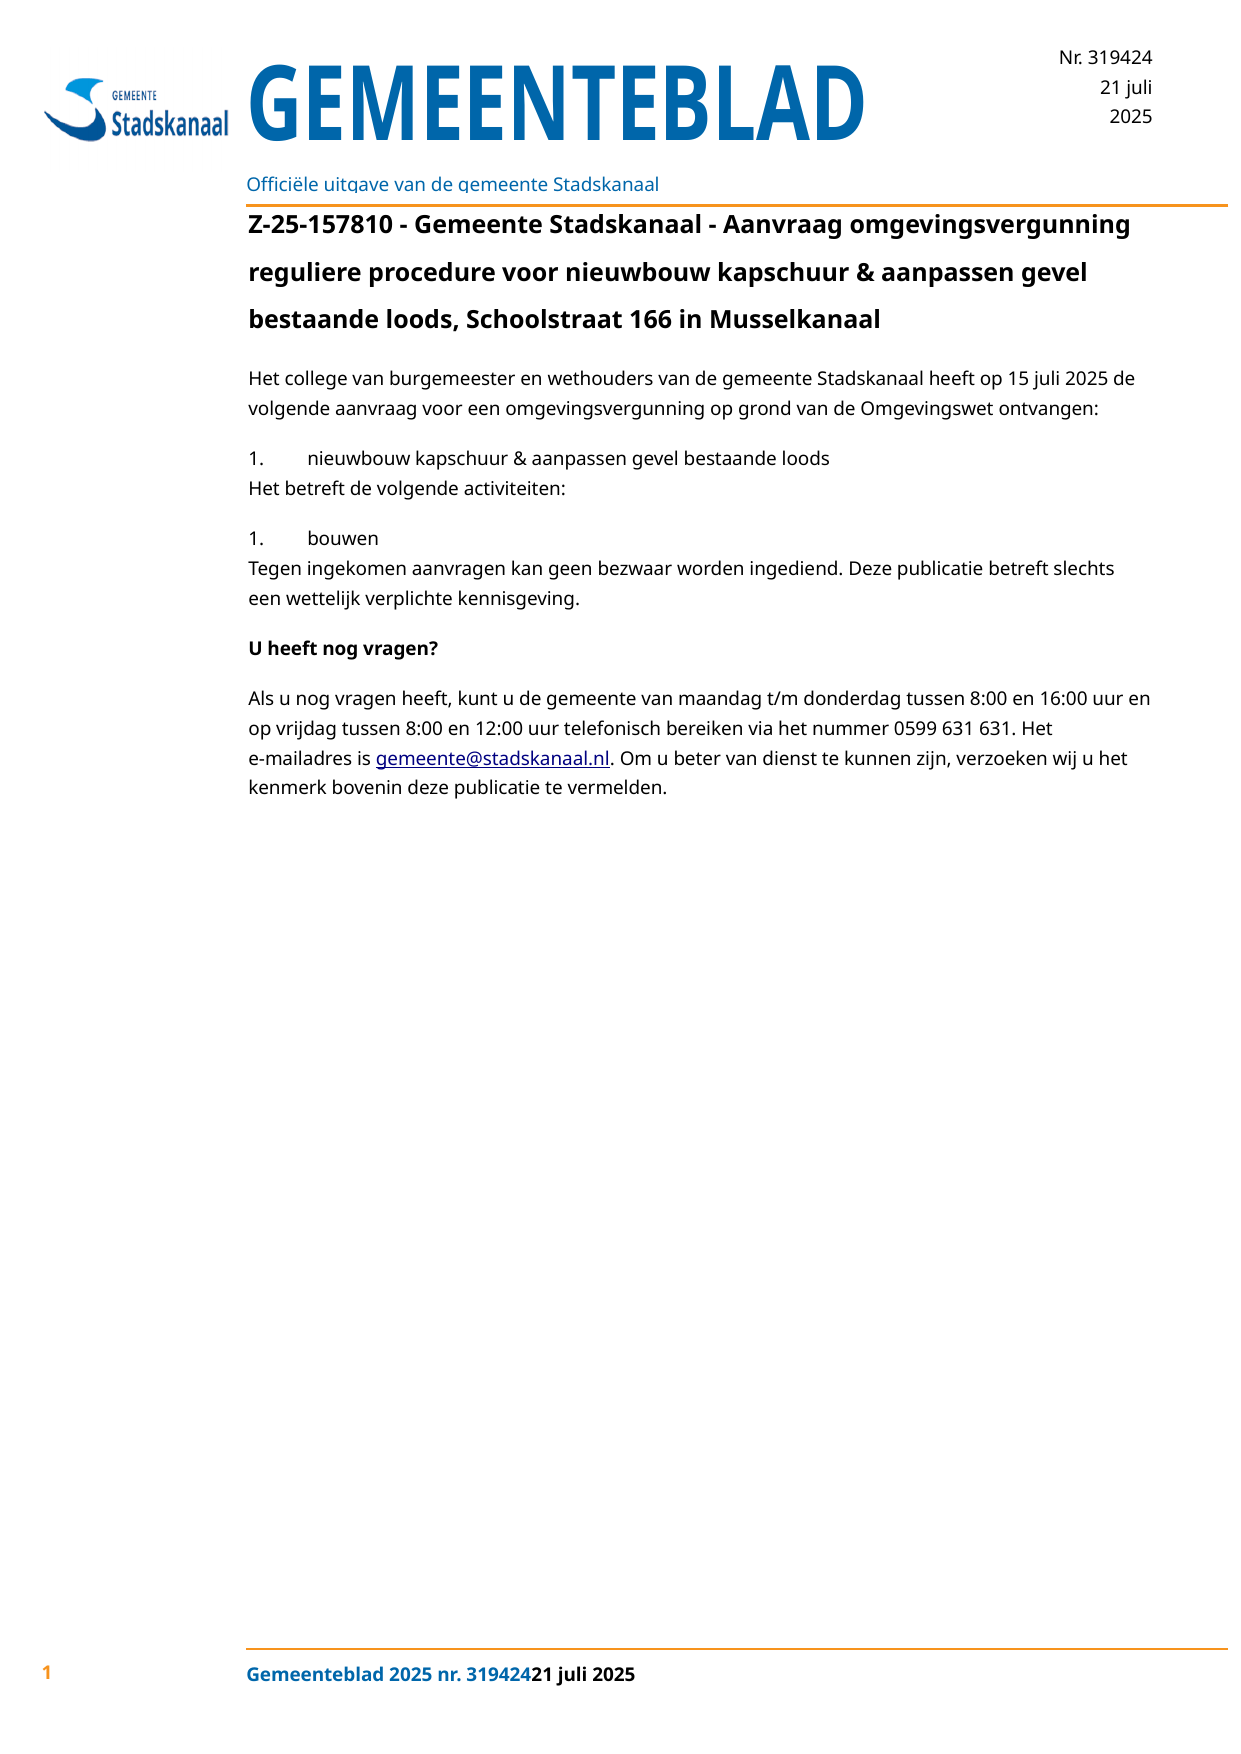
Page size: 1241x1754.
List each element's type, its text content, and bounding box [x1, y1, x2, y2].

text U heeft nog vragen? [248, 635, 1152, 661]
text Z-25-157810 - Gemeente Stadskanaal - Aanvraag omgevingsvergunning reguliere procedure voor nieuwbouw kapschuur & aanpassen gevel bestaande loods, Schoolstraat 166 in Musselkanaal [248, 207, 1152, 336]
text Tegen ingekomen aanvragen kan geen bezwaar worden ingediend. Deze publicatie betreft slechts een wettelijk verplichte kennisgeving. [248, 555, 1152, 610]
list bouwen [248, 526, 1152, 551]
text Het betreft de volgende activiteiten: [248, 475, 1152, 501]
text Als u nog vragen heeft, kunt u de gemeente van maandag t/m donderdag tussen 8:00 en 16:00 uur en op vrijdag tussen 8:00 en 12:00 uur telefonisch bereiken via het nummer 0599 631 631. Het e‑mailadres is gemeente@stadskanaal.nl. Om u beter van dienst te kunnen zijn, verzoeken wij u het kenmerk bovenin deze publicatie te vermelden. [248, 686, 1152, 800]
text Het college van burgemeester en wethouders van de gemeente Stadskanaal heeft op 15 juli 2025 de volgende aanvraag voor een omgevingsvergunning op grond van de Omgevingswet ontvangen: [248, 366, 1152, 421]
list nieuwbouw kapschuur & aanpassen gevel bestaande loods [248, 446, 1152, 471]
picture [41, 47, 231, 172]
